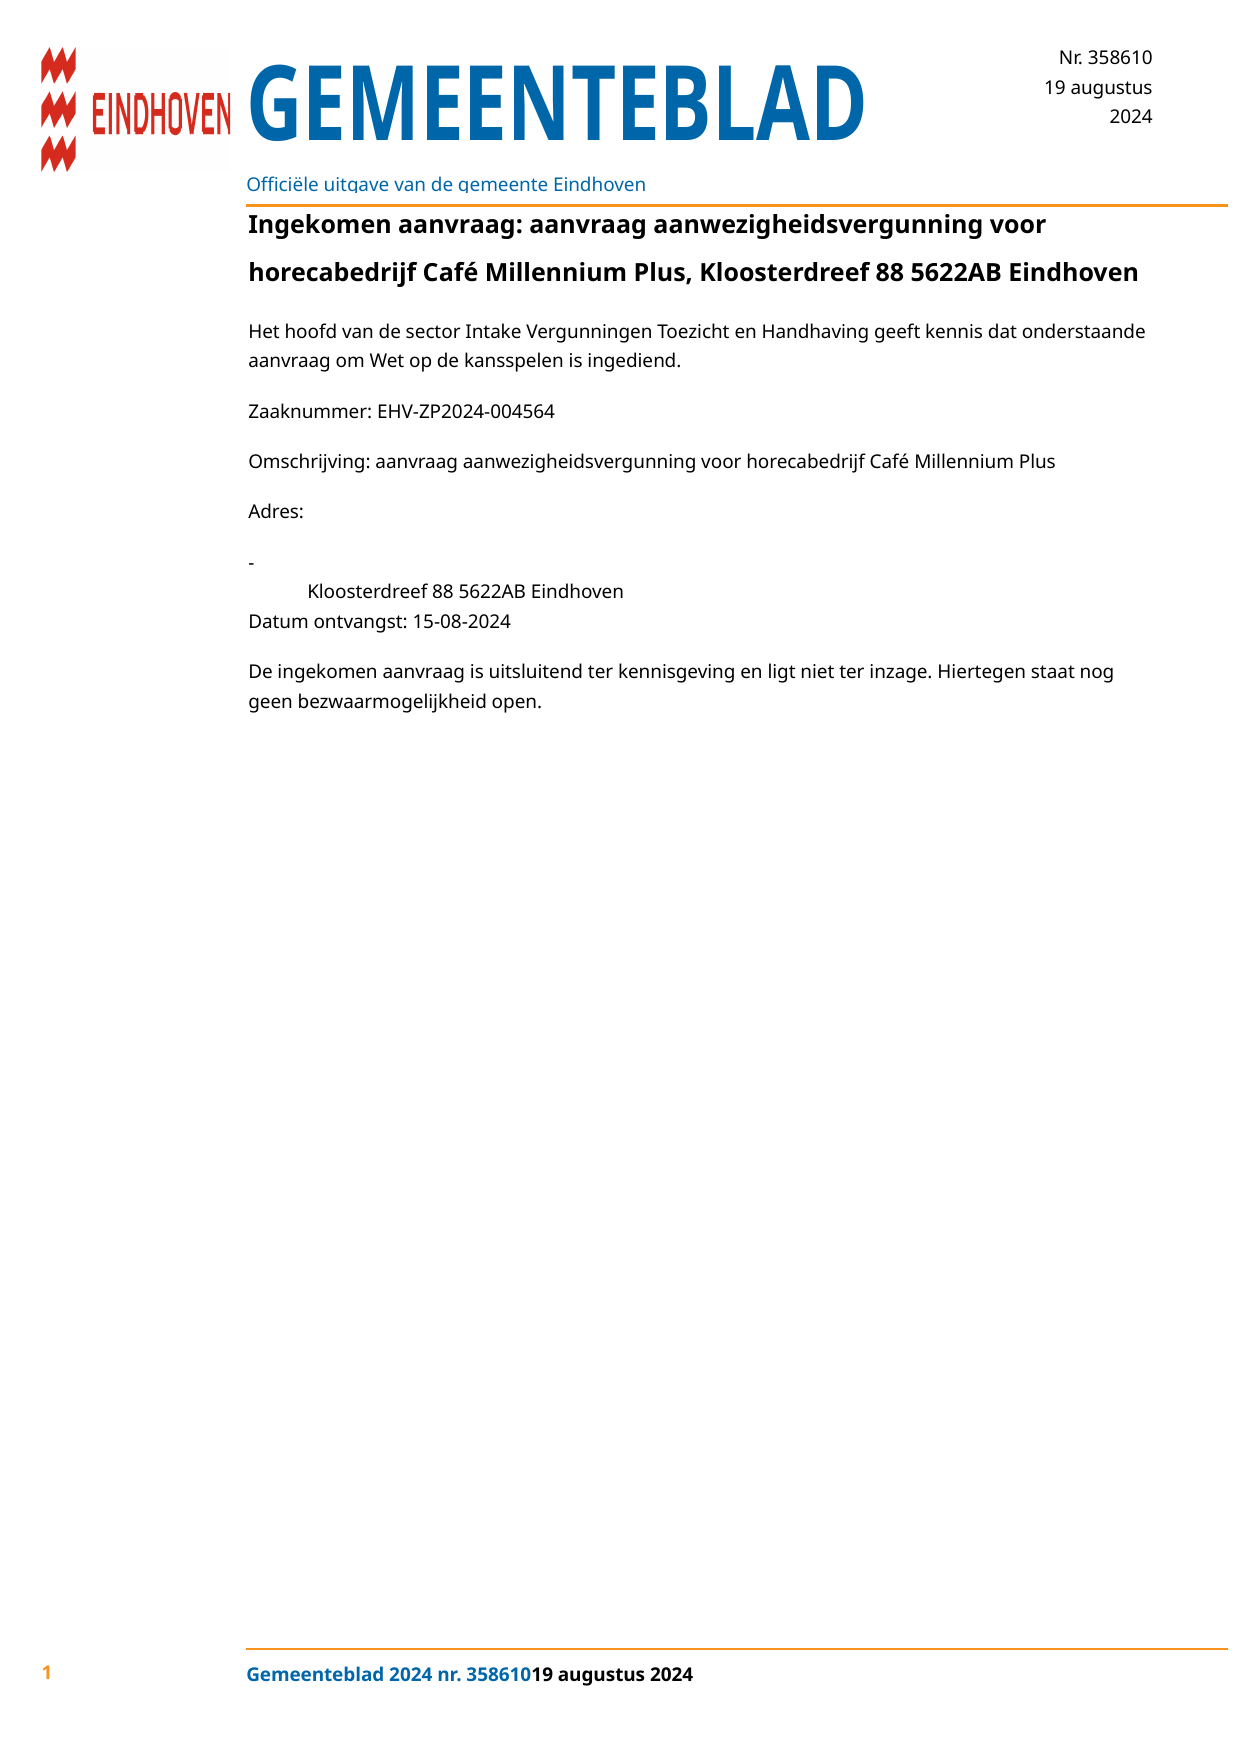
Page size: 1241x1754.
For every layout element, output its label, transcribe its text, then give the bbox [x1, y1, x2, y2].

text Zaaknummer: EHV-ZP2024-004564 [248, 398, 1152, 424]
text De ingekomen aanvraag is uitsluitend ter kennisgeving en ligt niet ter inzage. Hiertegen staat nog geen bezwaarmogelijkheid open. [248, 659, 1152, 714]
text Adres: [248, 499, 1152, 524]
text Datum ontvangst: 15-08-2024 [248, 608, 1152, 634]
picture [41, 47, 231, 172]
text Het hoofd van de sector Intake Vergunningen Toezicht en Handhaving geeft kennis dat onderstaande aanvraag om Wet op de kansspelen is ingediend. [248, 318, 1152, 373]
list Kloosterdreef 88 5622AB Eindhoven [248, 579, 1152, 604]
text Omschrijving: aanvraag aanwezigheidsvergunning voor horecabedrijf Café Millennium Plus [248, 448, 1152, 474]
text Ingekomen aanvraag: aanvraag aanwezigheidsvergunning voor horecabedrijf Café Millennium Plus, Kloosterdreef 88 5622AB Eindhoven [248, 207, 1152, 288]
